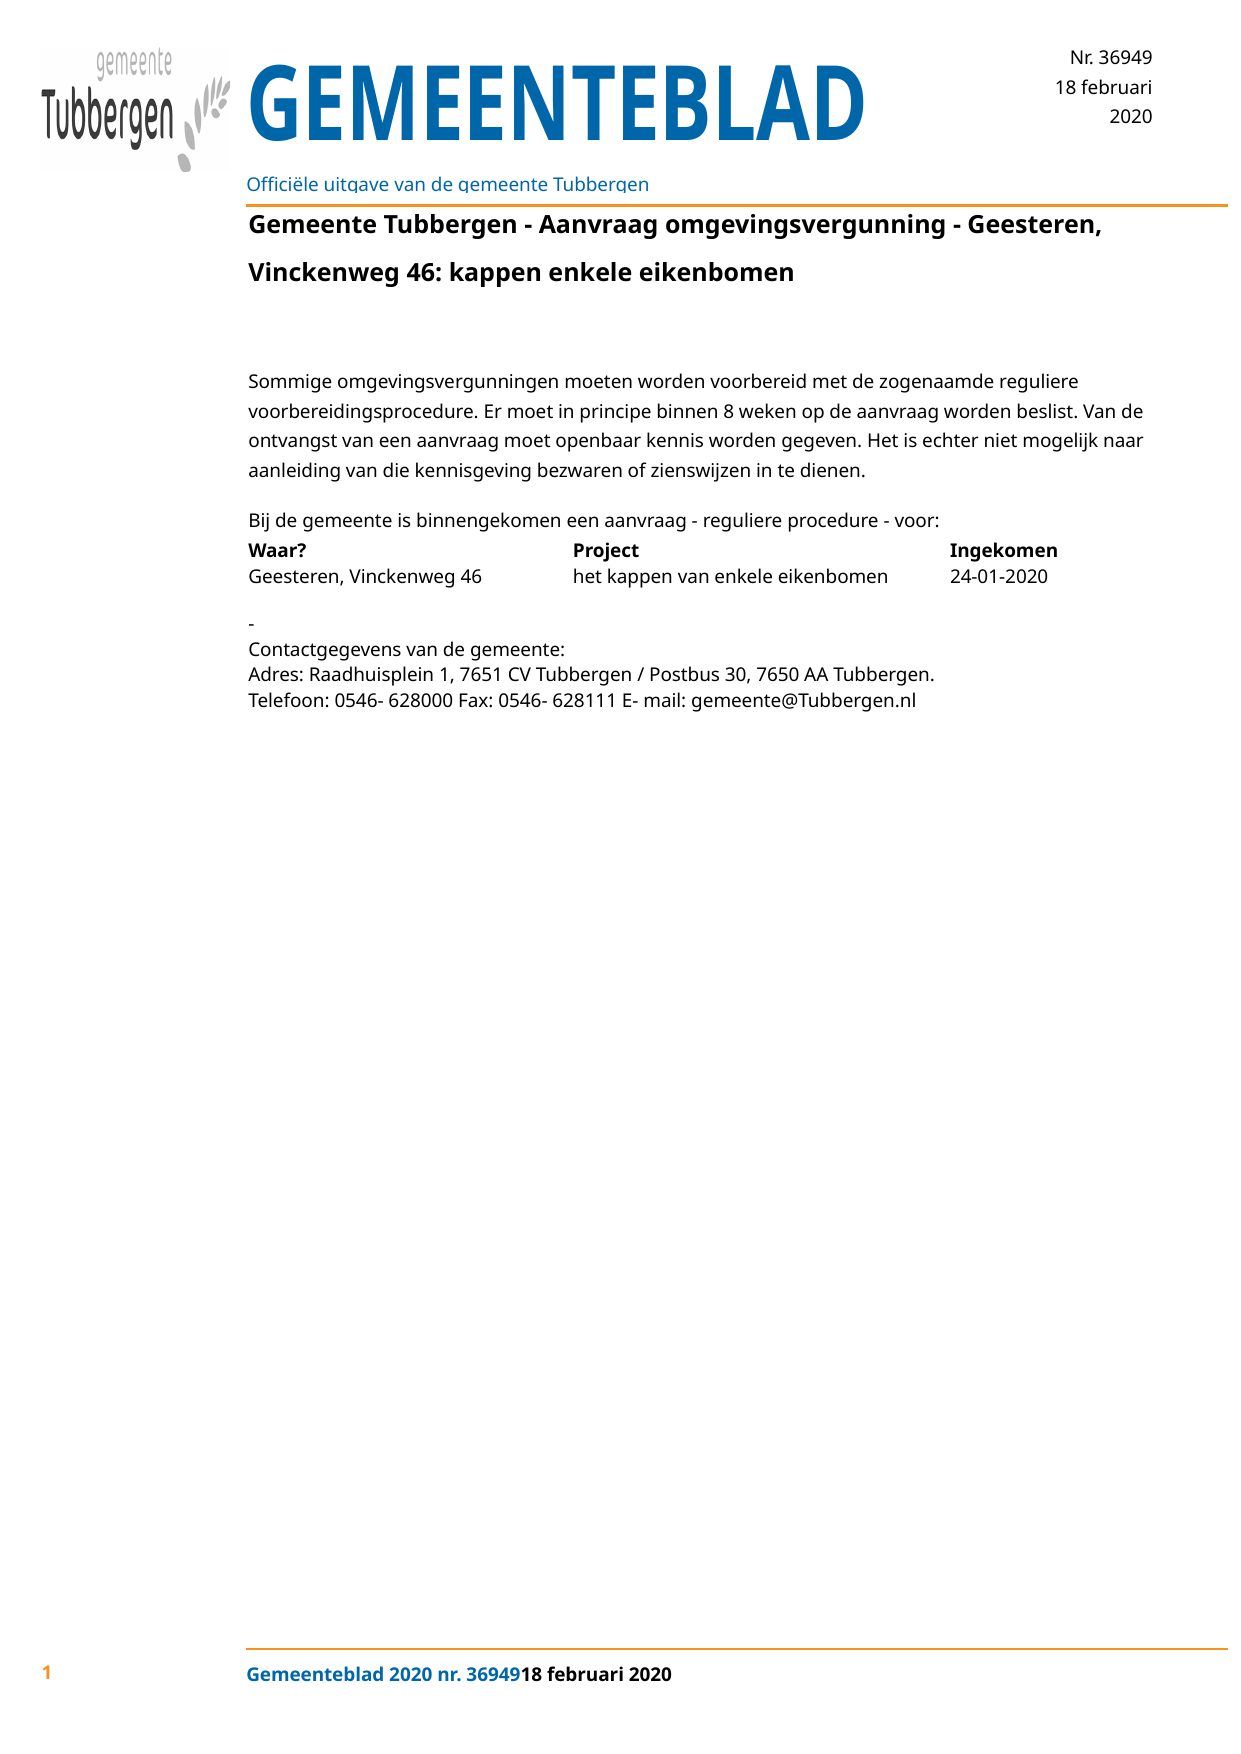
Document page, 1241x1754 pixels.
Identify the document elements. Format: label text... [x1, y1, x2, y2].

text Telefoon: 0546- 628000 Fax: 0546- 628111 E- mail: gemeente@Tubbergen.nl [248, 687, 1152, 713]
table_cell 24-01-2020 [950, 563, 1152, 589]
table_header Waar? [248, 537, 573, 563]
text Adres: Raadhuisplein 1, 7651 CV Tubbergen / Postbus 30, 7650 AA Tubbergen. [248, 662, 1152, 687]
text Gemeente Tubbergen - Aanvraag omgevingsvergunning - Geesteren, Vinckenweg 46: kappen enkele eikenbomen [248, 207, 1152, 288]
text - [248, 610, 1152, 636]
picture [41, 47, 231, 172]
text Contactgegevens van de gemeente: [248, 636, 1152, 662]
text Sommige omgevingsvergunningen moeten worden voorbereid met de zogenaamde reguliere voorbereidingsprocedure. Er moet in principe binnen 8 weken op de aanvraag worden beslist. Van de ontvangst van een aanvraag moet openbaar kennis worden gegeven. Het is echter niet mogelijk naar aanleiding van die kennisgeving bezwaren of zienswijzen in te dienen. [248, 368, 1152, 483]
table_cell het kappen van enkele eikenbomen [573, 563, 950, 589]
text Bij de gemeente is binnengekomen een aanvraag - reguliere procedure - voor: [248, 507, 1152, 533]
table_header Project [573, 537, 950, 563]
table_header Ingekomen [950, 537, 1152, 563]
table_cell Geesteren, Vinckenweg 46 [248, 563, 573, 589]
